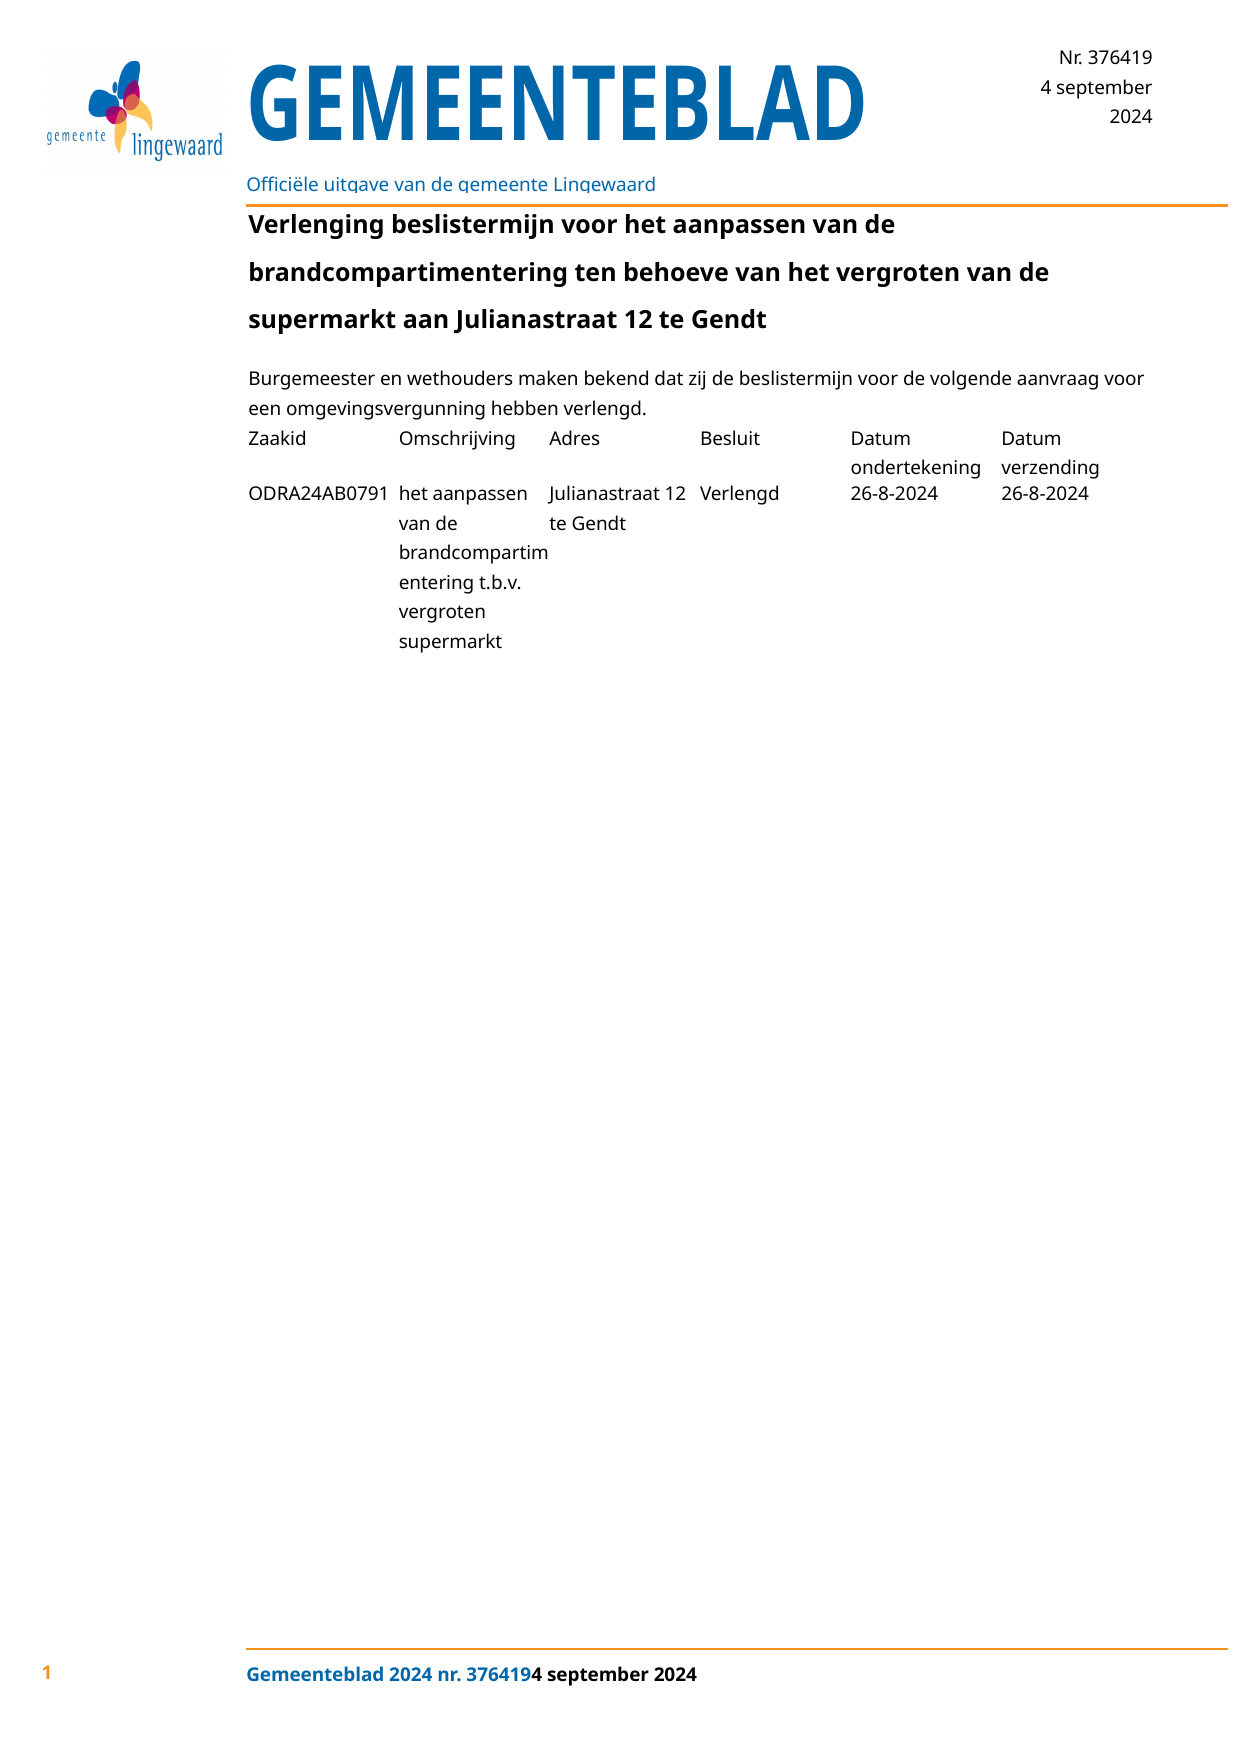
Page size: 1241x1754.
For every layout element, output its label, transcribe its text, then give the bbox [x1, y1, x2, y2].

table_cell Julianastraat 12 te Gendt [549, 480, 700, 654]
text Burgemeester en wethouders maken bekend dat zij de beslistermijn voor de volgende aanvraag voor een omgevingsvergunning hebben verlengd. [248, 366, 1152, 421]
text Verlenging beslistermijn voor het aanpassen van de brandcompartimentering ten behoeve van het vergroten van de supermarkt aan Julianastraat 12 te Gendt [248, 207, 1152, 336]
picture [41, 47, 231, 172]
table_header Besluit [700, 425, 850, 480]
table_cell 26-8-2024 [1001, 480, 1152, 654]
table_cell 26-8-2024 [850, 480, 1001, 654]
table_header Datum ondertekening [850, 425, 1001, 480]
table_header Zaakid [248, 425, 398, 480]
table_header Adres [549, 425, 700, 480]
table_header Datum verzending [1001, 425, 1152, 480]
table_cell het aanpassen van de brandcompartimentering t.b.v. vergroten supermarkt [399, 480, 549, 654]
table_header Omschrijving [399, 425, 549, 480]
table_cell Verlengd [700, 480, 850, 654]
table_cell ODRA24AB0791 [248, 480, 398, 654]
